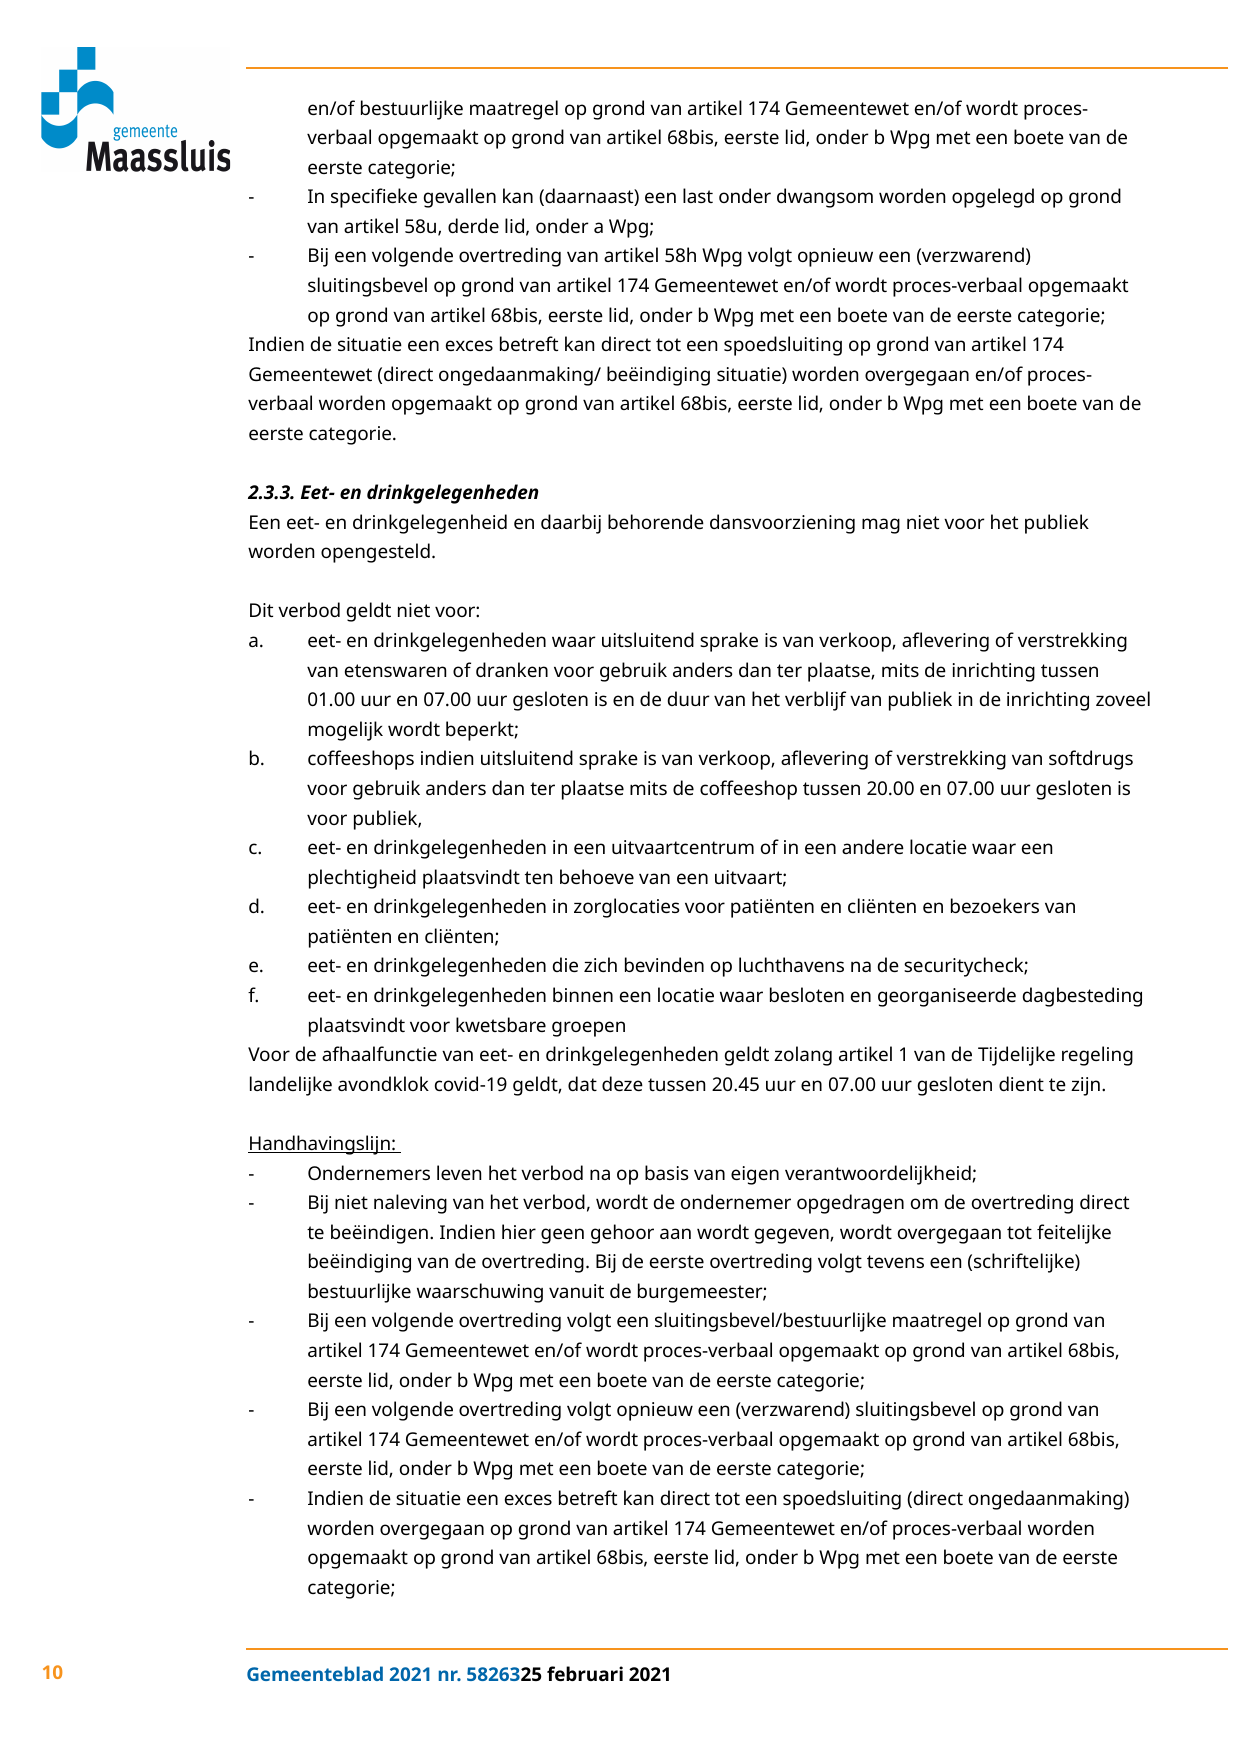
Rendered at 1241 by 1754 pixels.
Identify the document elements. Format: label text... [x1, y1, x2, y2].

text Dit verbod geldt niet voor: [248, 598, 1152, 623]
picture [41, 47, 77, 92]
list Bij een volgende overtreding volgt opnieuw een (verzwarend) sluitingsbevel op grond van artikel 174 Gemeentewet en/of wordt proces-verbaal opgemaakt op grond van artikel 68bis, eerste lid, onder b Wpg met een boete van de eerste categorie; [248, 1396, 1152, 1481]
list Bij een volgende overtreding van artikel 58h Wpg volgt opnieuw een (verzwarend) sluitingsbevel op grond van artikel 174 Gemeentewet en/of wordt proces-verbaal opgemaakt op grond van artikel 68bis, eerste lid, onder b Wpg met een boete van de eerste categorie; [248, 243, 1152, 328]
list Bij niet naleving van het verbod, wordt de ondernemer opgedragen om de overtreding direct te beëindigen. Indien hier geen gehoor aan wordt gegeven, wordt overgegaan tot feitelijke beëindiging van de overtreding. Bij de eerste overtreding volgt tevens een (schriftelijke) bestuurlijke waarschuwing vanuit de burgemeester; [248, 1189, 1152, 1304]
list Indien de situatie een exces betreft kan direct tot een spoedsluiting (direct ongedaanmaking) worden overgegaan op grond van artikel 174 Gemeentewet en/of proces-verbaal worden opgemaakt op grond van artikel 68bis, eerste lid, onder b Wpg met een boete van de eerste categorie; [248, 1485, 1152, 1600]
text 2.3.3. Eet- en drinkgelegenheden [248, 479, 1152, 505]
list coffeeshops indien uitsluitend sprake is van verkoop, aflevering of verstrekking van softdrugs voor gebruik anders dan ter plaatse mits de coffeeshop tussen 20.00 en 07.00 uur gesloten is voor publiek, [248, 746, 1152, 831]
list eet- en drinkgelegenheden waar uitsluitend sprake is van verkoop, aflevering of verstrekking van etenswaren of dranken voor gebruik anders dan ter plaatse, mits de inrichting tussen 01.00 uur en 07.00 uur gesloten is en de duur van het verblijf van publiek in de inrichting zoveel mogelijk wordt beperkt; [248, 627, 1152, 742]
list Bij een volgende overtreding volgt een sluitingsbevel/bestuurlijke maatregel op grond van artikel 174 Gemeentewet en/of wordt proces-verbaal opgemaakt op grond van artikel 68bis, eerste lid, onder b Wpg met een boete van de eerste categorie; [248, 1308, 1152, 1393]
picture [41, 47, 231, 172]
list en/of bestuurlijke maatregel op grond van artikel 174 Gemeentewet en/of wordt proces-verbaal opgemaakt op grond van artikel 68bis, eerste lid, onder b Wpg met een boete van de eerste categorie; [248, 95, 1152, 180]
text Voor de afhaalfunctie van eet- en drinkgelegenheden geldt zolang artikel 1 van de Tijdelijke regeling landelijke avondklok covid-19 geldt, dat deze tussen 20.45 uur en 07.00 uur gesloten dient te zijn. [248, 1041, 1152, 1097]
list In specifieke gevallen kan (daarnaast) een last onder dwangsom worden opgelegd op grond van artikel 58u, derde lid, onder a Wpg; [248, 183, 1152, 239]
text Een eet- en drinkgelegenheid en daarbij behorende dansvoorziening mag niet voor het publiek worden opengesteld. [248, 509, 1152, 564]
text Indien de situatie een exces betreft kan direct tot een spoedsluiting op grond van artikel 174 Gemeentewet (direct ongedaanmaking/ beëindiging situatie) worden overgegaan en/of proces-verbaal worden opgemaakt op grond van artikel 68bis, eerste lid, onder b Wpg met een boete van de eerste categorie. [248, 331, 1152, 446]
list eet- en drinkgelegenheden in zorglocaties voor patiënten en cliënten en bezoekers van patiënten en cliënten; [248, 893, 1152, 949]
list eet- en drinkgelegenheden in een uitvaartcentrum of in een andere locatie waar een plechtigheid plaatsvindt ten behoeve van een uitvaart; [248, 834, 1152, 890]
text Handhavingslijn: [248, 1130, 1152, 1156]
list eet- en drinkgelegenheden die zich bevinden op luchthavens na de securitycheck; [248, 953, 1152, 978]
list Ondernemers leven het verbod na op basis van eigen verantwoordelijkheid; [248, 1160, 1152, 1186]
list eet- en drinkgelegenheden binnen een locatie waar besloten en georganiseerde dagbesteding plaatsvindt voor kwetsbare groepen [248, 982, 1152, 1038]
